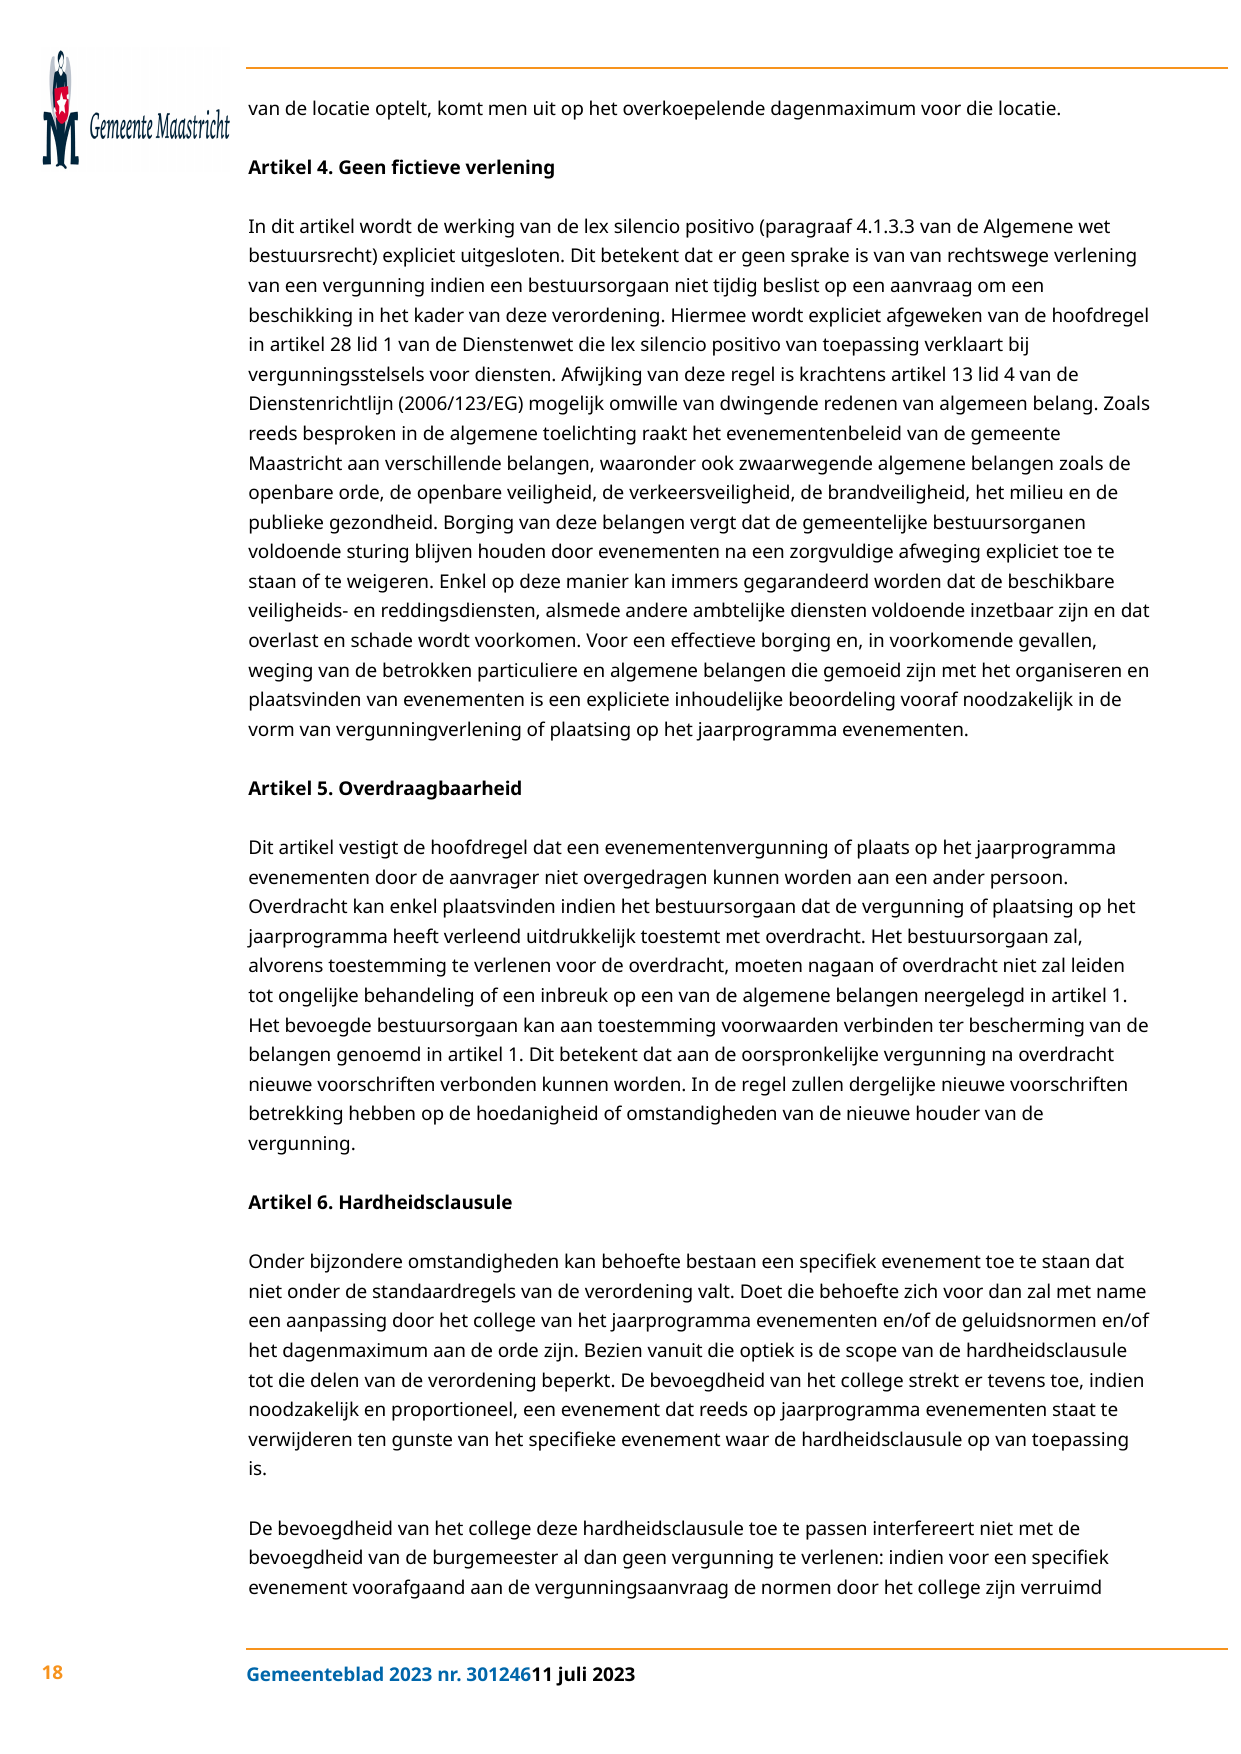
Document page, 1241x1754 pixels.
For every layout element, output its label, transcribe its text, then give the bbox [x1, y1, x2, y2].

picture [41, 47, 231, 172]
text Artikel 5. Overdraagbaarheid [248, 775, 1152, 801]
text van de locatie optelt, komt men uit op het overkoepelende dagenmaximum voor die locatie. [248, 95, 1152, 121]
text De bevoegdheid van het college deze hardheidsclausule toe te passen interfereert niet met de bevoegdheid van de burgemeester al dan geen vergunning te verlenen: indien voor een specifiek evenement voorafgaand aan de vergunningsaanvraag de normen door het college zijn verruimd [248, 1515, 1152, 1600]
text Dit artikel vestigt de hoofdregel dat een evenementenvergunning of plaats op het jaarprogramma evenementen door de aanvrager niet overgedragen kunnen worden aan een ander persoon. Overdracht kan enkel plaatsvinden indien het bestuursorgaan dat de vergunning of plaatsing op het jaarprogramma heeft verleend uitdrukkelijk toestemt met overdracht. Het bestuursorgaan zal, alvorens toestemming te verlenen voor de overdracht, moeten nagaan of overdracht niet zal leiden tot ongelijke behandeling of een inbreuk op een van de algemene belangen neergelegd in artikel 1. Het bevoegde bestuursorgaan kan aan toestemming voorwaarden verbinden ter bescherming van de belangen genoemd in artikel 1. Dit betekent dat aan de oorspronkelijke vergunning na overdracht nieuwe voorschriften verbonden kunnen worden. In de regel zullen dergelijke nieuwe voorschriften betrekking hebben op de hoedanigheid of omstandigheden van de nieuwe houder van de vergunning. [248, 834, 1152, 1156]
text Onder bijzondere omstandigheden kan behoefte bestaan een specifiek evenement toe te staan dat niet onder de standaardregels van de verordening valt. Doet die behoefte zich voor dan zal met name een aanpassing door het college van het jaarprogramma evenementen en/of de geluidsnormen en/of het dagenmaximum aan de orde zijn. Bezien vanuit die optiek is de scope van de hardheidsclausule tot die delen van de verordening beperkt. De bevoegdheid van het college strekt er tevens toe, indien noodzakelijk en proportioneel, een evenement dat reeds op jaarprogramma evenementen staat te verwijderen ten gunste van het specifieke evenement waar de hardheidsclausule op van toepassing is. [248, 1248, 1152, 1481]
text In dit artikel wordt de werking van de lex silencio positivo (paragraaf 4.1.3.3 van de Algemene wet bestuursrecht) expliciet uitgesloten. Dit betekent dat er geen sprake is van van rechtswege verlening van een vergunning indien een bestuursorgaan niet tijdig beslist op een aanvraag om een beschikking in het kader van deze verordening. Hiermee wordt expliciet afgeweken van de hoofdregel in artikel 28 lid 1 van de Dienstenwet die lex silencio positivo van toepassing verklaart bij vergunningsstelsels voor diensten. Afwijking van deze regel is krachtens artikel 13 lid 4 van de Dienstenrichtlijn (2006/123/EG) mogelijk omwille van dwingende redenen van algemeen belang. Zoals reeds besproken in de algemene toelichting raakt het evenementenbeleid van de gemeente Maastricht aan verschillende belangen, waaronder ook zwaarwegende algemene belangen zoals de openbare orde, de openbare veiligheid, de verkeersveiligheid, de brandveiligheid, het milieu en de publieke gezondheid. Borging van deze belangen vergt dat de gemeentelijke bestuursorganen voldoende sturing blijven houden door evenementen na een zorgvuldige afweging expliciet toe te staan of te weigeren. Enkel op deze manier kan immers gegarandeerd worden dat de beschikbare veiligheids- en reddingsdiensten, alsmede andere ambtelijke diensten voldoende inzetbaar zijn en dat overlast en schade wordt voorkomen. Voor een effectieve borging en, in voorkomende gevallen, weging van de betrokken particuliere en algemene belangen die gemoeid zijn met het organiseren en plaatsvinden van evenementen is een expliciete inhoudelijke beoordeling vooraf noodzakelijk in de vorm van vergunningverlening of plaatsing op het jaarprogramma evenementen. [248, 213, 1152, 742]
text Artikel 6. Hardheidsclausule [248, 1189, 1152, 1215]
text Artikel 4. Geen fictieve verlening [248, 154, 1152, 180]
